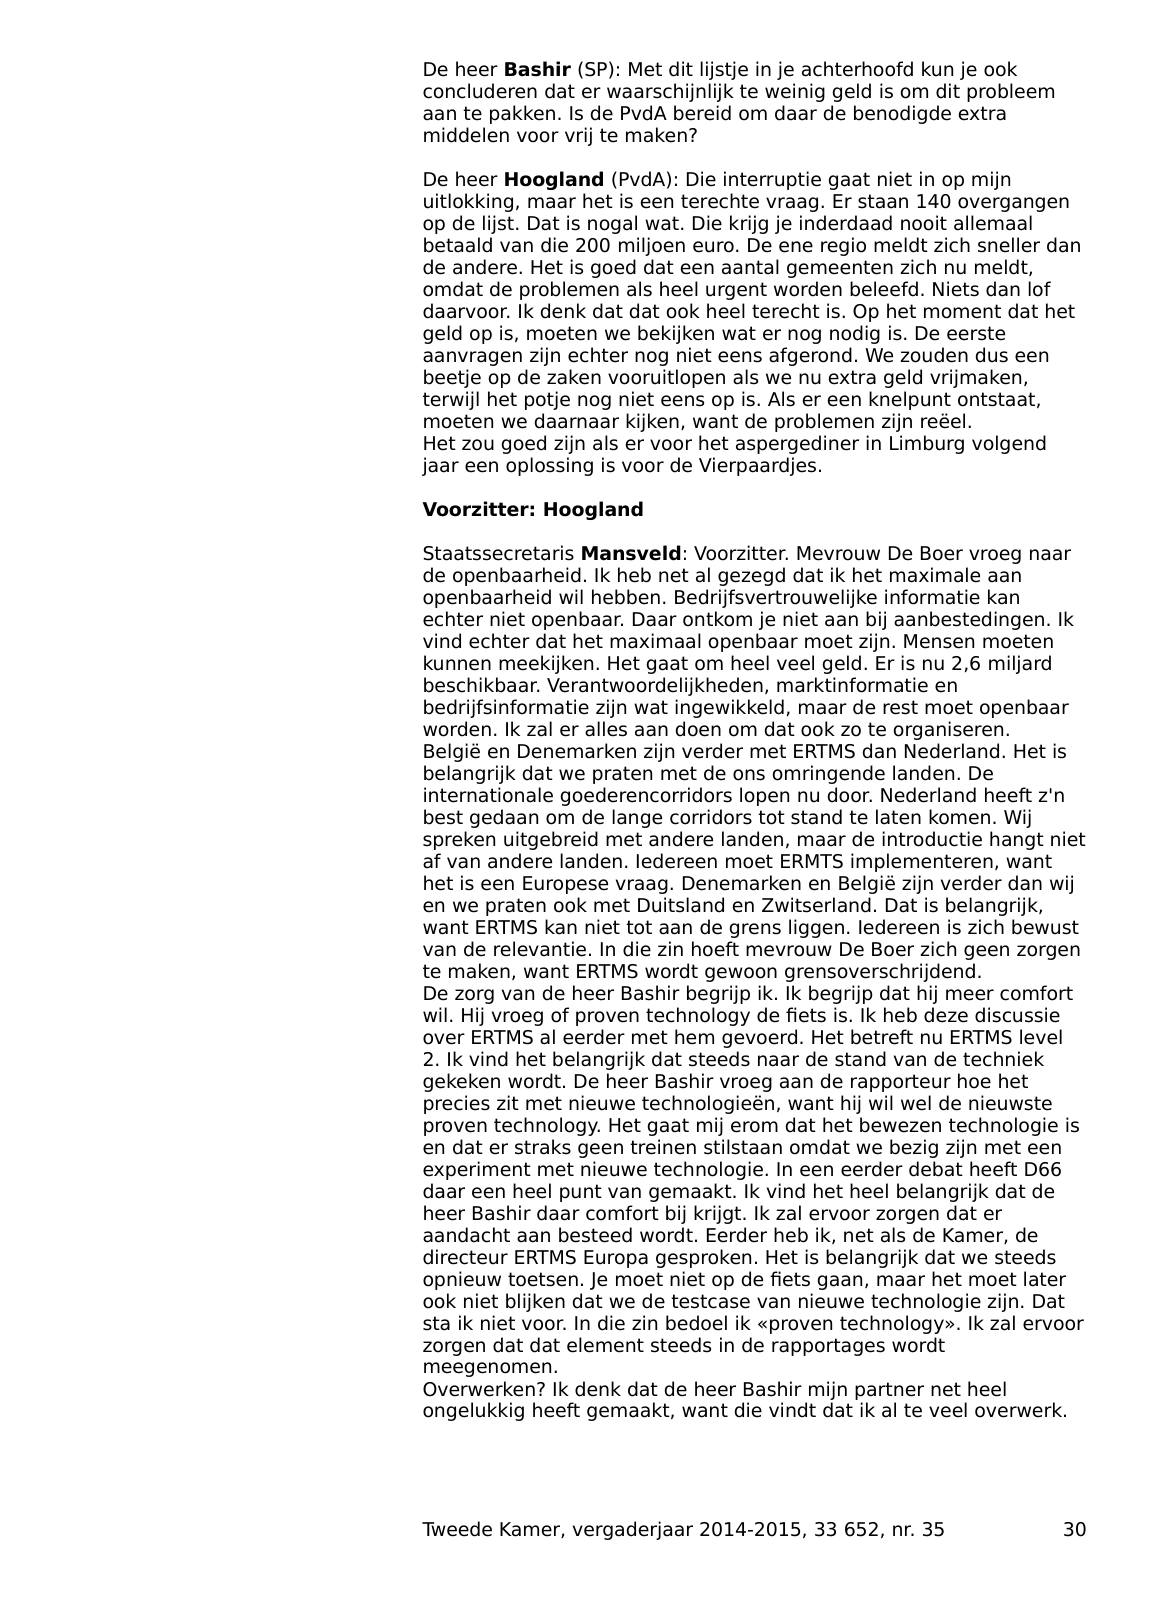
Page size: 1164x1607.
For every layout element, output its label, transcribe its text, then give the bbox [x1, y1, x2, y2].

text Het zou goed zijn als er voor het aspergediner in Limburg volgend jaar een oplossing is voor de Vierpaardjes. [422, 433, 1087, 477]
text België en Denemarken zijn verder met ERTMS dan Nederland. Het is belangrijk dat we praten met de ons omringende landen. De internationale goederencorridors lopen nu door. Nederland heeft z'n best gedaan om de lange corridors tot stand te laten komen. Wij spreken uitgebreid met andere landen, maar de introductie hangt niet af van andere landen. Iedereen moet ERMTS implementeren, want het is een Europese vraag. Denemarken en België zijn verder dan wij en we praten ook met Duitsland en Zwitserland. Dat is belangrijk, want ERTMS kan niet tot aan de grens liggen. Iedereen is zich bewust van de relevantie. In die zin hoeft mevrouw De Boer zich geen zorgen te maken, want ERTMS wordt gewoon grensoverschrijdend. [422, 741, 1087, 983]
text De heer Hoogland (PvdA): Die interruptie gaat niet in op mijn uitlokking, maar het is een terechte vraag. Er staan 140 overgangen op de lijst. Dat is nogal wat. Die krijg je inderdaad nooit allemaal betaald van die 200 miljoen euro. De ene regio meldt zich sneller dan de andere. Het is goed dat een aantal gemeenten zich nu meldt, omdat de problemen als heel urgent worden beleefd. Niets dan lof daarvoor. Ik denk dat dat ook heel terecht is. Op het moment dat het geld op is, moeten we bekijken wat er nog nodig is. De eerste aanvragen zijn echter nog niet eens afgerond. We zouden dus een beetje op de zaken vooruitlopen als we nu extra geld vrijmaken, terwijl het potje nog niet eens op is. Als er een knelpunt ontstaat, moeten we daarnaar kijken, want de problemen zijn reëel. [422, 169, 1087, 433]
text Staatssecretaris Mansveld: Voorzitter. Mevrouw De Boer vroeg naar de openbaarheid. Ik heb net al gezegd dat ik het maximale aan openbaarheid wil hebben. Bedrijfsvertrouwelijke informatie kan echter niet openbaar. Daar ontkom je niet aan bij aanbestedingen. Ik vind echter dat het maximaal openbaar moet zijn. Mensen moeten kunnen meekijken. Het gaat om heel veel geld. Er is nu 2,6 miljard beschikbaar. Verantwoordelijkheden, marktinformatie en bedrijfsinformatie zijn wat ingewikkeld, maar de rest moet openbaar worden. Ik zal er alles aan doen om dat ook zo te organiseren. [422, 543, 1087, 741]
text De heer Bashir (SP): Met dit lijstje in je achterhoofd kun je ook concluderen dat er waarschijnlijk te weinig geld is om dit probleem aan te pakken. Is de PvdA bereid om daar de benodigde extra middelen voor vrij te maken? [422, 59, 1087, 147]
text Overwerken? Ik denk dat de heer Bashir mijn partner net heel ongelukkig heeft gemaakt, want die vindt dat ik al te veel overwerk. [422, 1378, 1087, 1422]
subtitle Voorzitter: Hoogland [422, 499, 1087, 521]
text De zorg van de heer Bashir begrijp ik. Ik begrijp dat hij meer comfort wil. Hij vroeg of proven technology de fiets is. Ik heb deze discussie over ERTMS al eerder met hem gevoerd. Het betreft nu ERTMS level 2. Ik vind het belangrijk dat steeds naar de stand van de techniek gekeken wordt. De heer Bashir vroeg aan de rapporteur hoe het precies zit met nieuwe technologieën, want hij wil wel de nieuwste proven technology. Het gaat mij erom dat het bewezen technologie is en dat er straks geen treinen stilstaan omdat we bezig zijn met een experiment met nieuwe technologie. In een eerder debat heeft D66 daar een heel punt van gemaakt. Ik vind het heel belangrijk dat de heer Bashir daar comfort bij krijgt. Ik zal ervoor zorgen dat er aandacht aan besteed wordt. Eerder heb ik, net als de Kamer, de directeur ERTMS Europa gesproken. Het is belangrijk dat we steeds opnieuw toetsen. Je moet niet op de fiets gaan, maar het moet later ook niet blijken dat we de testcase van nieuwe technologie zijn. Dat sta ik niet voor. In die zin bedoel ik «proven technology». Ik zal ervoor zorgen dat dat element steeds in de rapportages wordt meegenomen. [422, 983, 1087, 1378]
